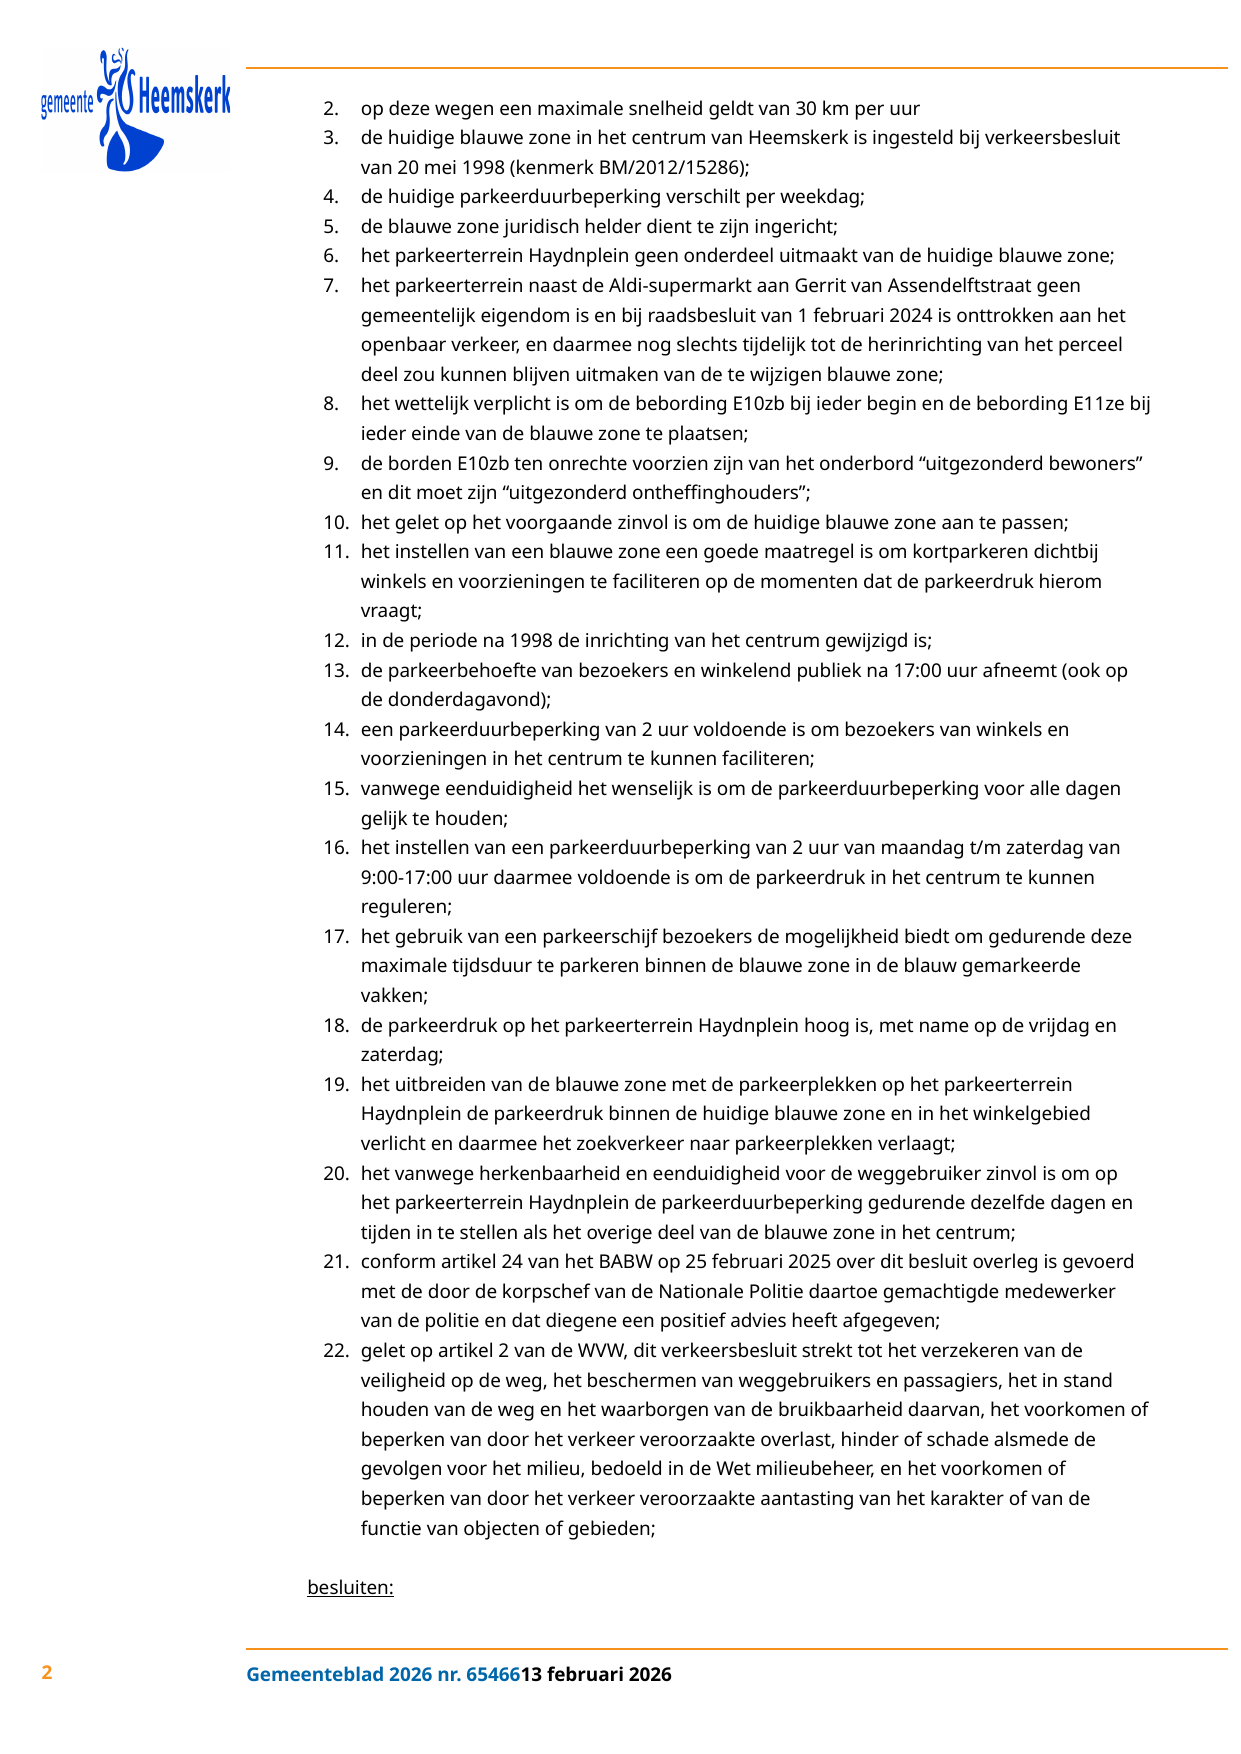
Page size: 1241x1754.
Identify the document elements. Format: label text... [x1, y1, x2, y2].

list het gebruik van een parkeerschijf bezoekers de mogelijkheid biedt om gedurende deze maximale tijdsduur te parkeren binnen de blauwe zone in de blauw gemarkeerde vakken; [323, 923, 1152, 1008]
list de huidige blauwe zone in het centrum van Heemskerk is ingesteld bij verkeersbesluit van 20 mei 1998 (kenmerk BM/2012/15286); [323, 124, 1152, 180]
list het parkeerterrein Haydnplein geen onderdeel uitmaakt van de huidige blauwe zone; [323, 243, 1152, 268]
list de huidige parkeerduurbeperking verschilt per weekdag; [323, 183, 1152, 209]
picture [41, 47, 231, 172]
list een parkeerduurbeperking van 2 uur voldoende is om bezoekers van winkels en voorzieningen in het centrum te kunnen faciliteren; [323, 716, 1152, 771]
list het vanwege herkenbaarheid en eenduidigheid voor de weggebruiker zinvol is om op het parkeerterrein Haydnplein de parkeerduurbeperking gedurende dezelfde dagen en tijden in te stellen als het overige deel van de blauwe zone in het centrum; [323, 1160, 1152, 1245]
list het uitbreiden van de blauwe zone met de parkeerplekken op het parkeerterrein Haydnplein de parkeerdruk binnen de huidige blauwe zone en in het winkelgebied verlicht en daarmee het zoekverkeer naar parkeerplekken verlaagt; [323, 1071, 1152, 1156]
list de blauwe zone juridisch helder dient te zijn ingericht; [323, 213, 1152, 239]
list vanwege eenduidigheid het wenselijk is om de parkeerduurbeperking voor alle dagen gelijk te houden; [323, 775, 1152, 831]
list de parkeerbehoefte van bezoekers en winkelend publiek na 17:00 uur afneemt (ook op de donderdagavond); [323, 657, 1152, 712]
list het parkeerterrein naast de Aldi-supermarkt aan Gerrit van Assendelftstraat geen gemeentelijk eigendom is en bij raadsbesluit van 1 februari 2024 is onttrokken aan het openbaar verkeer, en daarmee nog slechts tijdelijk tot de herinrichting van het perceel deel zou kunnen blijven uitmaken van de te wijzigen blauwe zone; [323, 272, 1152, 387]
list de parkeerdruk op het parkeerterrein Haydnplein hoog is, met name op de vrijdag en zaterdag; [323, 1012, 1152, 1067]
list conform artikel 24 van het BABW op 25 februari 2025 over dit besluit overleg is gevoerd met de door de korpschef van de Nationale Politie daartoe gemachtigde medewerker van de politie en dat diegene een positief advies heeft afgegeven; [323, 1248, 1152, 1333]
list het instellen van een parkeerduurbeperking van 2 uur van maandag t/m zaterdag van 9:00-17:00 uur daarmee voldoende is om de parkeerdruk in het centrum te kunnen reguleren; [323, 834, 1152, 919]
list het instellen van een blauwe zone een goede maatregel is om kortparkeren dichtbij winkels en voorzieningen te faciliteren op de momenten dat de parkeerdruk hierom vraagt; [323, 538, 1152, 623]
list het gelet op het voorgaande zinvol is om de huidige blauwe zone aan te passen; [323, 509, 1152, 535]
list in de periode na 1998 de inrichting van het centrum gewijzigd is; [323, 627, 1152, 653]
list besluiten: [248, 1574, 1152, 1600]
list gelet op artikel 2 van de WVW, dit verkeersbesluit strekt tot het verzekeren van de veiligheid op de weg, het beschermen van weggebruikers en passagiers, het in stand houden van de weg en het waarborgen van de bruikbaarheid daarvan, het voorkomen of beperken van door het verkeer veroorzaakte overlast, hinder of schade alsmede de gevolgen voor het milieu, bedoeld in de Wet milieubeheer, en het voorkomen of beperken van door het verkeer veroorzaakte aantasting van het karakter of van de functie van objecten of gebieden; [323, 1337, 1152, 1541]
list de borden E10zb ten onrechte voorzien zijn van het onderbord “uitgezonderd bewoners” en dit moet zijn “uitgezonderd ontheffinghouders”; [323, 450, 1152, 505]
list op deze wegen een maximale snelheid geldt van 30 km per uur [323, 95, 1152, 121]
list het wettelijk verplicht is om de bebording E10zb bij ieder begin en de bebording E11ze bij ieder einde van de blauwe zone te plaatsen; [323, 391, 1152, 446]
